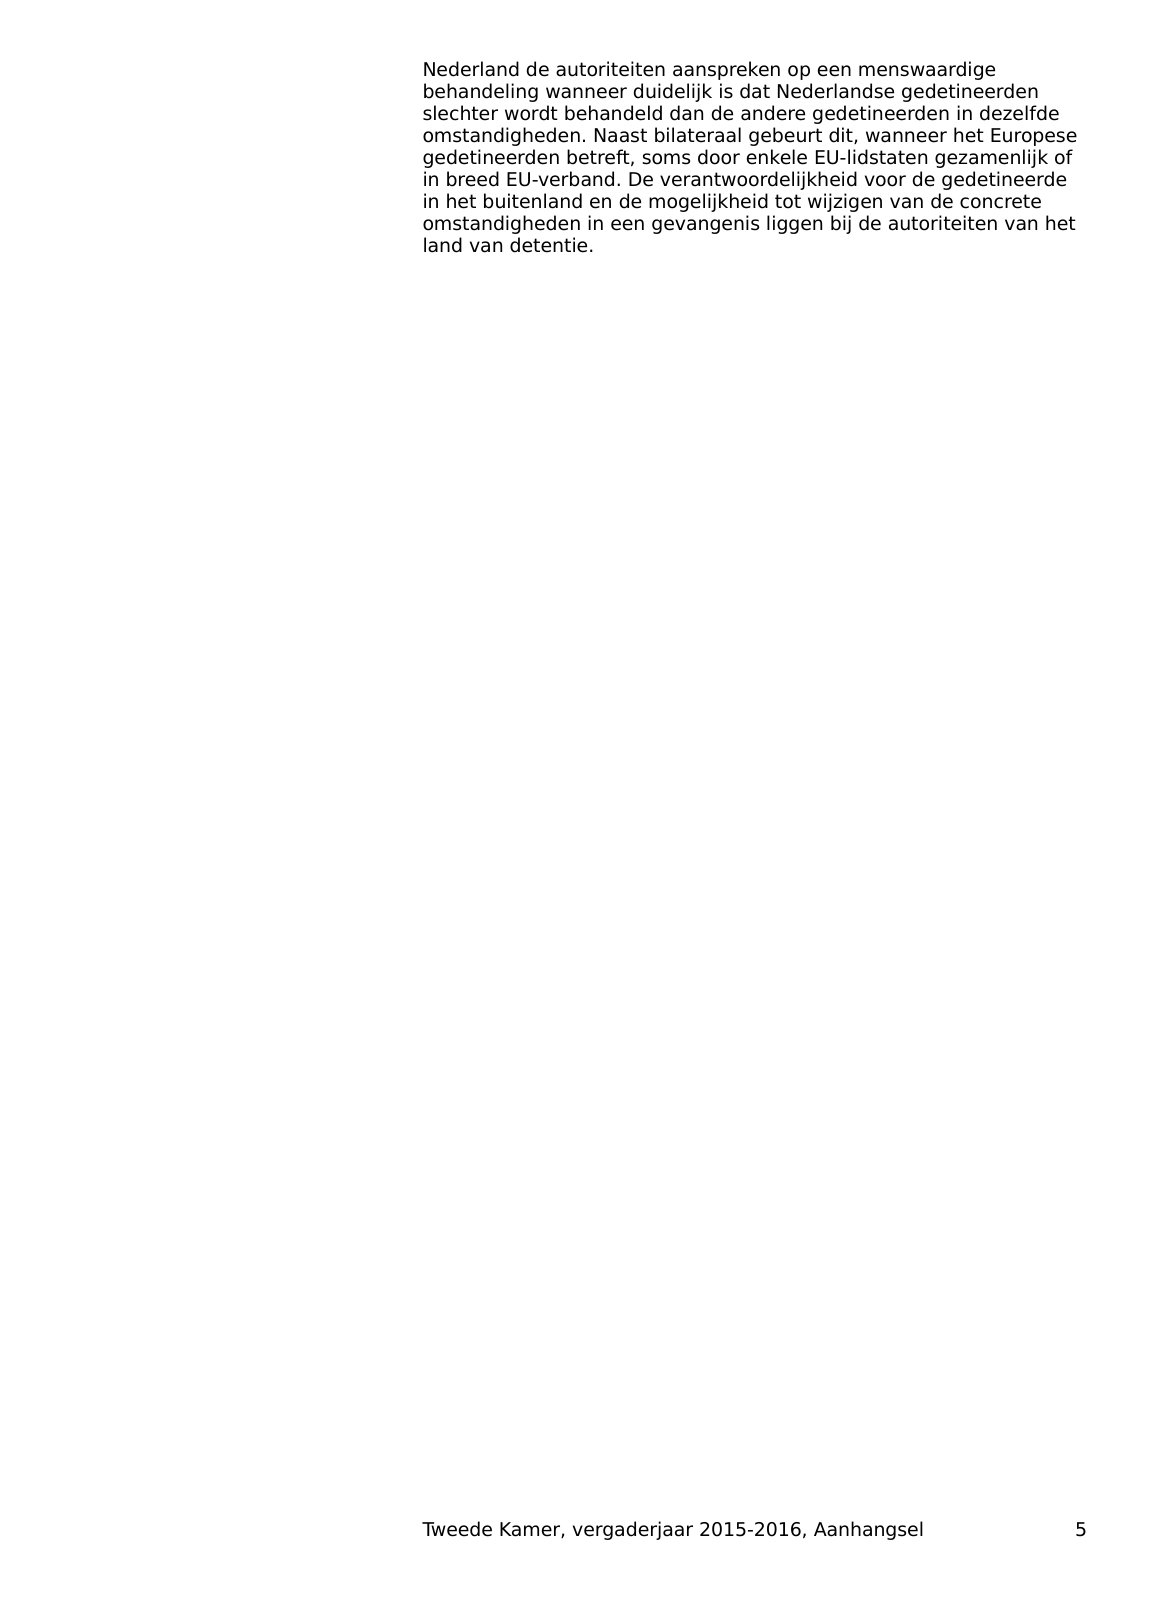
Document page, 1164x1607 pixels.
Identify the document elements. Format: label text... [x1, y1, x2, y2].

text Nederland de autoriteiten aanspreken op een menswaardige behandeling wanneer duidelijk is dat Nederlandse gedetineerden slechter wordt behandeld dan de andere gedetineerden in dezelfde omstandigheden. Naast bilateraal gebeurt dit, wanneer het Europese gedetineerden betreft, soms door enkele EU-lidstaten gezamenlijk of in breed EU-verband. De verantwoordelijkheid voor de gedetineerde in het buitenland en de mogelijkheid tot wijzigen van de concrete omstandigheden in een gevangenis liggen bij de autoriteiten van het land van detentie. [422, 59, 1087, 257]
